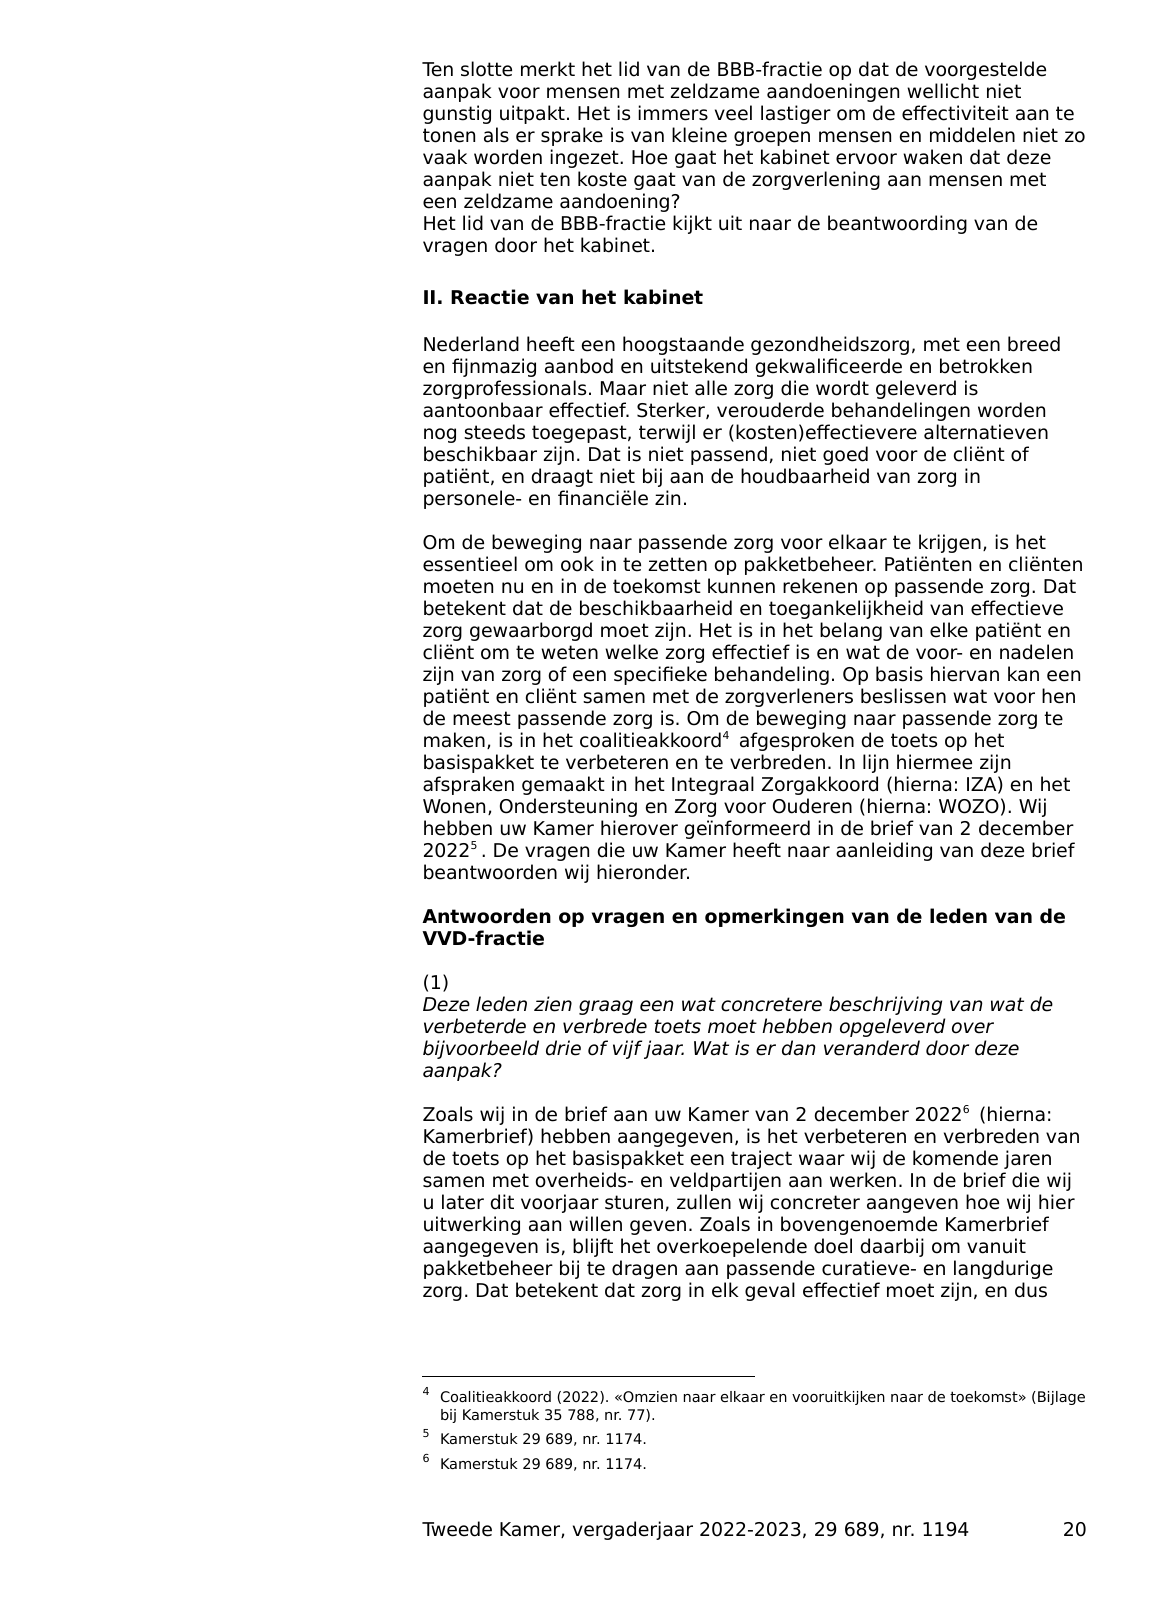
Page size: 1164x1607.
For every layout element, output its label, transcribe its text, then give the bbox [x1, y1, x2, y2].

text Kamerstuk 29 689, nr. 1174. [422, 1452, 1087, 1474]
text Zoals wij in de brief aan uw Kamer van 2 december 2022 (hierna: Kamerbrief) hebben aangegeven, is het verbeteren en verbreden van de toets op het basispakket een traject waar wij de komende jaren samen met overheids- en veldpartijen aan werken. In de brief die wij u later dit voorjaar sturen, zullen wij concreter aangeven hoe wij hier uitwerking aan willen geven. Zoals in bovengenoemde Kamerbrief aangegeven is, blijft het overkoepelende doel daarbij om vanuit pakketbeheer bij te dragen aan passende curatieve- en langdurige zorg. Dat betekent dat zorg in elk geval effectief moet zijn, en dus [422, 1104, 1087, 1302]
text Deze leden zien graag een wat concretere beschrijving van wat de verbeterde en verbrede toets moet hebben opgeleverd over bijvoorbeeld drie of vijf jaar. Wat is er dan veranderd door deze aanpak? [422, 994, 1087, 1082]
text Ten slotte merkt het lid van de BBB-fractie op dat de voorgestelde aanpak voor mensen met zeldzame aandoeningen wellicht niet gunstig uitpakt. Het is immers veel lastiger om de effectiviteit aan te tonen als er sprake is van kleine groepen mensen en middelen niet zo vaak worden ingezet. Hoe gaat het kabinet ervoor waken dat deze aanpak niet ten koste gaat van de zorgverlening aan mensen met een zeldzame aandoening? [422, 59, 1087, 213]
text (1) [422, 972, 1087, 994]
text Het lid van de BBB-fractie kijkt uit naar de beantwoording van de vragen door het kabinet. [422, 213, 1087, 257]
text Om de beweging naar passende zorg voor elkaar te krijgen, is het essentieel om ook in te zetten op pakketbeheer. Patiënten en cliënten moeten nu en in de toekomst kunnen rekenen op passende zorg. Dat betekent dat de beschikbaarheid en toegankelijkheid van effectieve zorg gewaarborgd moet zijn. Het is in het belang van elke patiënt en cliënt om te weten welke zorg effectief is en wat de voor- en nadelen zijn van zorg of een specifieke behandeling. Op basis hiervan kan een patiënt en cliënt samen met de zorgverleners beslissen wat voor hen de meest passende zorg is. Om de beweging naar passende zorg te maken, is in het coalitieakkoord afgesproken de toets op het basispakket te verbeteren en te verbreden. In lijn hiermee zijn afspraken gemaakt in het Integraal Zorgakkoord (hierna: IZA) en het Wonen, Ondersteuning en Zorg voor Ouderen (hierna: WOZO). Wij hebben uw Kamer hierover geïnformeerd in de brief van 2 december 2022. De vragen die uw Kamer heeft naar aanleiding van deze brief beantwoorden wij hieronder. [422, 532, 1087, 883]
subtitle II. Reactie van het kabinet [422, 287, 1087, 309]
text Kamerstuk 29 689, nr. 1174. [422, 1427, 1087, 1449]
text Nederland heeft een hoogstaande gezondheidszorg, met een breed en fijnmazig aanbod en uitstekend gekwalificeerde en betrokken zorgprofessionals. Maar niet alle zorg die wordt geleverd is aantoonbaar effectief. Sterker, verouderde behandelingen worden nog steeds toegepast, terwijl er (kosten)effectievere alternatieven beschikbaar zijn. Dat is niet passend, niet goed voor de cliënt of patiënt, en draagt niet bij aan de houdbaarheid van zorg in personele- en financiële zin. [422, 334, 1087, 510]
text Coalitieakkoord (2022). «Omzien naar elkaar en vooruitkijken naar de toekomst» (Bijlage bij Kamerstuk 35 788, nr. 77). [422, 1385, 1087, 1424]
subtitle Antwoorden op vragen en opmerkingen van de leden van de VVD-fractie [422, 906, 1087, 950]
